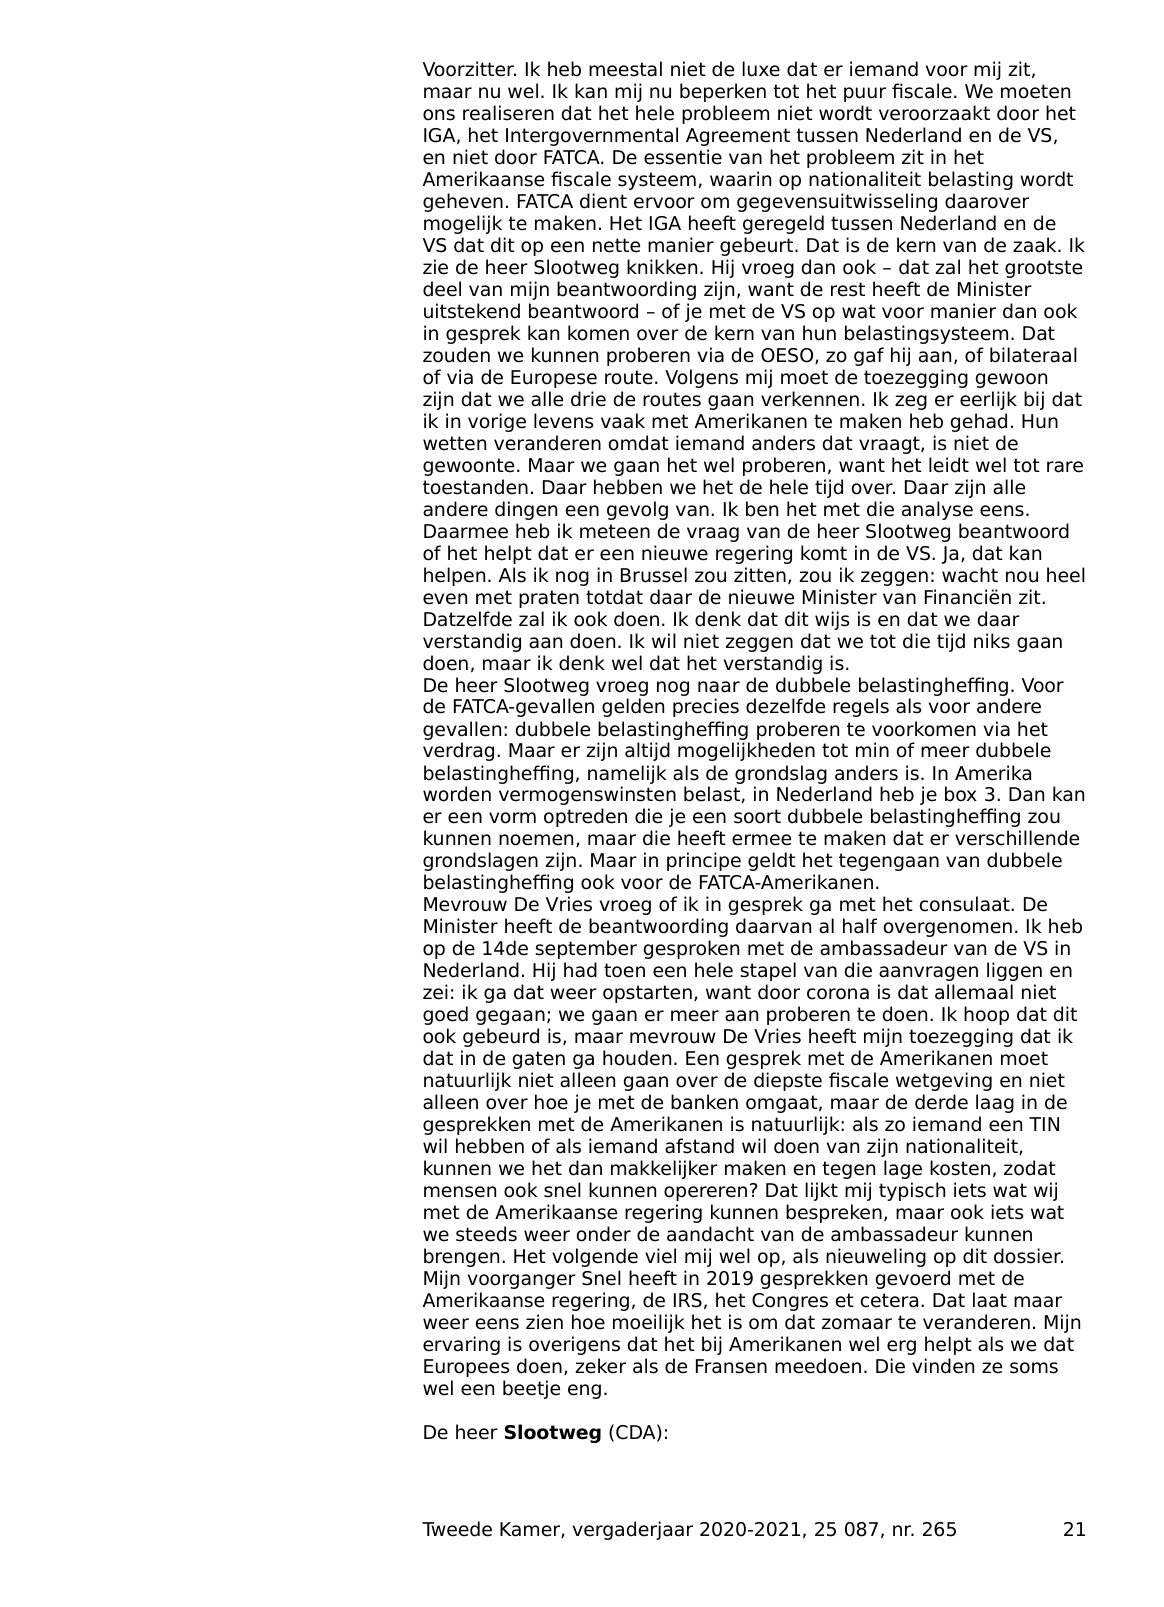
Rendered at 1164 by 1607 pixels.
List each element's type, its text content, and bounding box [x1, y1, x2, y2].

text Daarmee heb ik meteen de vraag van de heer Slootweg beantwoord of het helpt dat er een nieuwe regering komt in de VS. Ja, dat kan helpen. Als ik nog in Brussel zou zitten, zou ik zeggen: wacht nou heel even met praten totdat daar de nieuwe Minister van Financiën zit. Datzelfde zal ik ook doen. Ik denk dat dit wijs is en dat we daar verstandig aan doen. Ik wil niet zeggen dat we tot die tijd niks gaan doen, maar ik denk wel dat het verstandig is. [422, 521, 1087, 674]
text De heer Slootweg (CDA): [422, 1422, 1087, 1444]
text Mevrouw De Vries vroeg of ik in gesprek ga met het consulaat. De Minister heeft de beantwoording daarvan al half overgenomen. Ik heb op de 14de september gesproken met de ambassadeur van de VS in Nederland. Hij had toen een hele stapel van die aanvragen liggen en zei: ik ga dat weer opstarten, want door corona is dat allemaal niet goed gegaan; we gaan er meer aan proberen te doen. Ik hoop dat dit ook gebeurd is, maar mevrouw De Vries heeft mijn toezegging dat ik dat in de gaten ga houden. Een gesprek met de Amerikanen moet natuurlijk niet alleen gaan over de diepste fiscale wetgeving en niet alleen over hoe je met de banken omgaat, maar de derde laag in de gesprekken met de Amerikanen is natuurlijk: als zo iemand een TIN wil hebben of als iemand afstand wil doen van zijn nationaliteit, kunnen we het dan makkelijker maken en tegen lage kosten, zodat mensen ook snel kunnen opereren? Dat lijkt mij typisch iets wat wij met de Amerikaanse regering kunnen bespreken, maar ook iets wat we steeds weer onder de aandacht van de ambassadeur kunnen brengen. Het volgende viel mij wel op, als nieuweling op dit dossier. Mijn voorganger Snel heeft in 2019 gesprekken gevoerd met de Amerikaanse regering, de IRS, het Congres et cetera. Dat laat maar weer eens zien hoe moeilijk het is om dat zomaar te veranderen. Mijn ervaring is overigens dat het bij Amerikanen wel erg helpt als we dat Europees doen, zeker als de Fransen meedoen. Die vinden ze soms wel een beetje eng. [422, 894, 1087, 1400]
text De heer Slootweg vroeg nog naar de dubbele belastingheffing. Voor de FATCA-gevallen gelden precies dezelfde regels als voor andere gevallen: dubbele belastingheffing proberen te voorkomen via het verdrag. Maar er zijn altijd mogelijkheden tot min of meer dubbele belastingheffing, namelijk als de grondslag anders is. In Amerika worden vermogenswinsten belast, in Nederland heb je box 3. Dan kan er een vorm optreden die je een soort dubbele belastingheffing zou kunnen noemen, maar die heeft ermee te maken dat er verschillende grondslagen zijn. Maar in principe geldt het tegengaan van dubbele belastingheffing ook voor de FATCA-Amerikanen. [422, 674, 1087, 894]
text Voorzitter. Ik heb meestal niet de luxe dat er iemand voor mij zit, maar nu wel. Ik kan mij nu beperken tot het puur fiscale. We moeten ons realiseren dat het hele probleem niet wordt veroorzaakt door het IGA, het Intergovernmental Agreement tussen Nederland en de VS, en niet door FATCA. De essentie van het probleem zit in het Amerikaanse fiscale systeem, waarin op nationaliteit belasting wordt geheven. FATCA dient ervoor om gegevensuitwisseling daarover mogelijk te maken. Het IGA heeft geregeld tussen Nederland en de VS dat dit op een nette manier gebeurt. Dat is de kern van de zaak. Ik zie de heer Slootweg knikken. Hij vroeg dan ook – dat zal het grootste deel van mijn beantwoording zijn, want de rest heeft de Minister uitstekend beantwoord – of je met de VS op wat voor manier dan ook in gesprek kan komen over de kern van hun belastingsysteem. Dat zouden we kunnen proberen via de OESO, zo gaf hij aan, of bilateraal of via de Europese route. Volgens mij moet de toezegging gewoon zijn dat we alle drie de routes gaan verkennen. Ik zeg er eerlijk bij dat ik in vorige levens vaak met Amerikanen te maken heb gehad. Hun wetten veranderen omdat iemand anders dat vraagt, is niet de gewoonte. Maar we gaan het wel proberen, want het leidt wel tot rare toestanden. Daar hebben we het de hele tijd over. Daar zijn alle andere dingen een gevolg van. Ik ben het met die analyse eens. [422, 59, 1087, 521]
